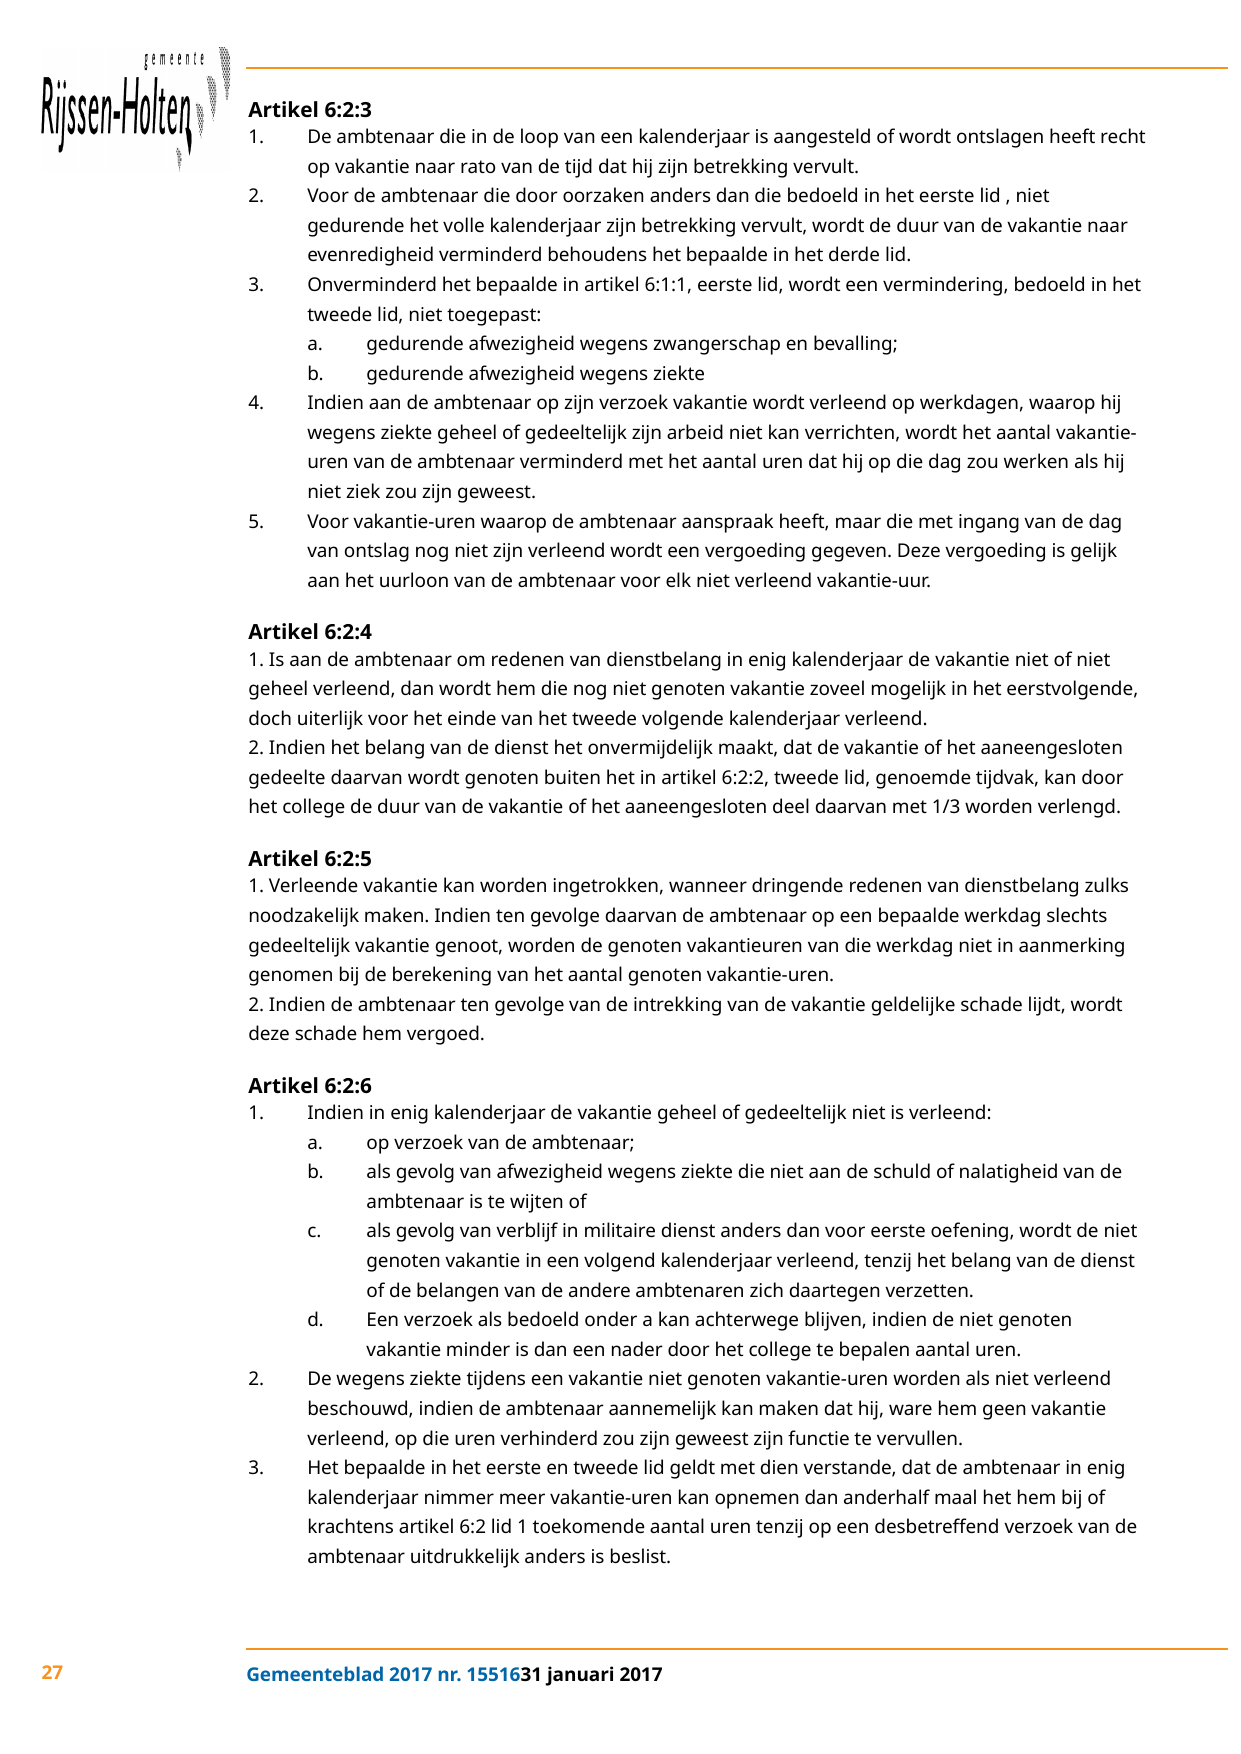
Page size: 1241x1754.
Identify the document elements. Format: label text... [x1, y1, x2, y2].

list De wegens ziekte tijdens een vakantie niet genoten vakantie-uren worden als niet verleend beschouwd, indien de ambtenaar aannemelijk kan maken dat hij, ware hem geen vakantie verleend, op die uren verhinderd zou zijn geweest zijn functie te vervullen. [248, 1366, 1152, 1451]
list Onverminderd het bepaalde in artikel 6:1:1, eerste lid, wordt een vermindering, bedoeld in het tweede lid, niet toegepast: [248, 271, 1152, 326]
list Voor de ambtenaar die door oorzaken anders dan die bedoeld in het eerste lid , niet gedurende het volle kalenderjaar zijn betrekking vervult, wordt de duur van de vakantie naar evenredigheid verminderd behoudens het bepaalde in het derde lid. [248, 182, 1152, 267]
list als gevolg van afwezigheid wegens ziekte die niet aan de schuld of nalatigheid van de ambtenaar is te wijten of [307, 1158, 1152, 1214]
text 2. Indien het belang van de dienst het onvermijdelijk maakt, dat de vakantie of het aaneengesloten gedeelte daarvan wordt genoten buiten het in artikel 6:2:2, tweede lid, genoemde tijdvak, kan door het college de duur van de vakantie of het aaneengesloten deel daarvan met 1/3 worden verlengd. [248, 734, 1152, 819]
text Artikel 6:2:6 [248, 1071, 1152, 1099]
picture [41, 47, 231, 172]
text 1. Is aan de ambtenaar om redenen van dienstbelang in enig kalenderjaar de vakantie niet of niet geheel verleend, dan wordt hem die nog niet genoten vakantie zoveel mogelijk in het eerstvolgende, doch uiterlijk voor het einde van het tweede volgende kalenderjaar verleend. [248, 646, 1152, 731]
list op verzoek van de ambtenaar; [307, 1129, 1152, 1155]
list Een verzoek als bedoeld onder a kan achterwege blijven, indien de niet genoten vakantie minder is dan een nader door het college te bepalen aantal uren. [307, 1306, 1152, 1362]
list als gevolg van verblijf in militaire dienst anders dan voor eerste oefening, wordt de niet genoten vakantie in een volgend kalenderjaar verleend, tenzij het belang van de dienst of de belangen van de andere ambtenaren zich daartegen verzetten. [307, 1218, 1152, 1303]
list Indien aan de ambtenaar op zijn verzoek vakantie wordt verleend op werkdagen, waarop hij wegens ziekte geheel of gedeeltelijk zijn arbeid niet kan verrichten, wordt het aantal vakantie-uren van de ambtenaar verminderd met het aantal uren dat hij op die dag zou werken als hij niet ziek zou zijn geweest. [248, 389, 1152, 504]
list Het bepaalde in het eerste en tweede lid geldt met dien verstande, dat de ambtenaar in enig kalenderjaar nimmer meer vakantie-uren kan opnemen dan anderhalf maal het hem bij of krachtens artikel 6:2 lid 1 toekomende aantal uren tenzij op een desbetreffend verzoek van de ambtenaar uitdrukkelijk anders is beslist. [248, 1454, 1152, 1569]
text 1. Verleende vakantie kan worden ingetrokken, wanneer dringende redenen van dienstbelang zulks noodzakelijk maken. Indien ten gevolge daarvan de ambtenaar op een bepaalde werkdag slechts gedeeltelijk vakantie genoot, worden de genoten vakantieuren van die werkdag niet in aanmerking genomen bij de berekening van het aantal genoten vakantie-uren. [248, 873, 1152, 987]
list Voor vakantie-uren waarop de ambtenaar aanspraak heeft, maar die met ingang van de dag van ontslag nog niet zijn verleend wordt een vergoeding gegeven. Deze vergoeding is gelijk aan het uurloon van de ambtenaar voor elk niet verleend vakantie-uur. [248, 508, 1152, 593]
text Artikel 6:2:4 [248, 617, 1152, 646]
list gedurende afwezigheid wegens zwangerschap en bevalling; [307, 330, 1152, 356]
text Artikel 6:2:3 [248, 95, 1152, 123]
text 2. Indien de ambtenaar ten gevolge van de intrekking van de vakantie geldelijke schade lijdt, wordt deze schade hem vergoed. [248, 991, 1152, 1046]
text Artikel 6:2:5 [248, 844, 1152, 873]
list gedurende afwezigheid wegens ziekte [307, 360, 1152, 386]
list Indien in enig kalenderjaar de vakantie geheel of gedeeltelijk niet is verleend: [248, 1099, 1152, 1125]
list De ambtenaar die in de loop van een kalenderjaar is aangesteld of wordt ontslagen heeft recht op vakantie naar rato van de tijd dat hij zijn betrekking vervult. [248, 123, 1152, 178]
